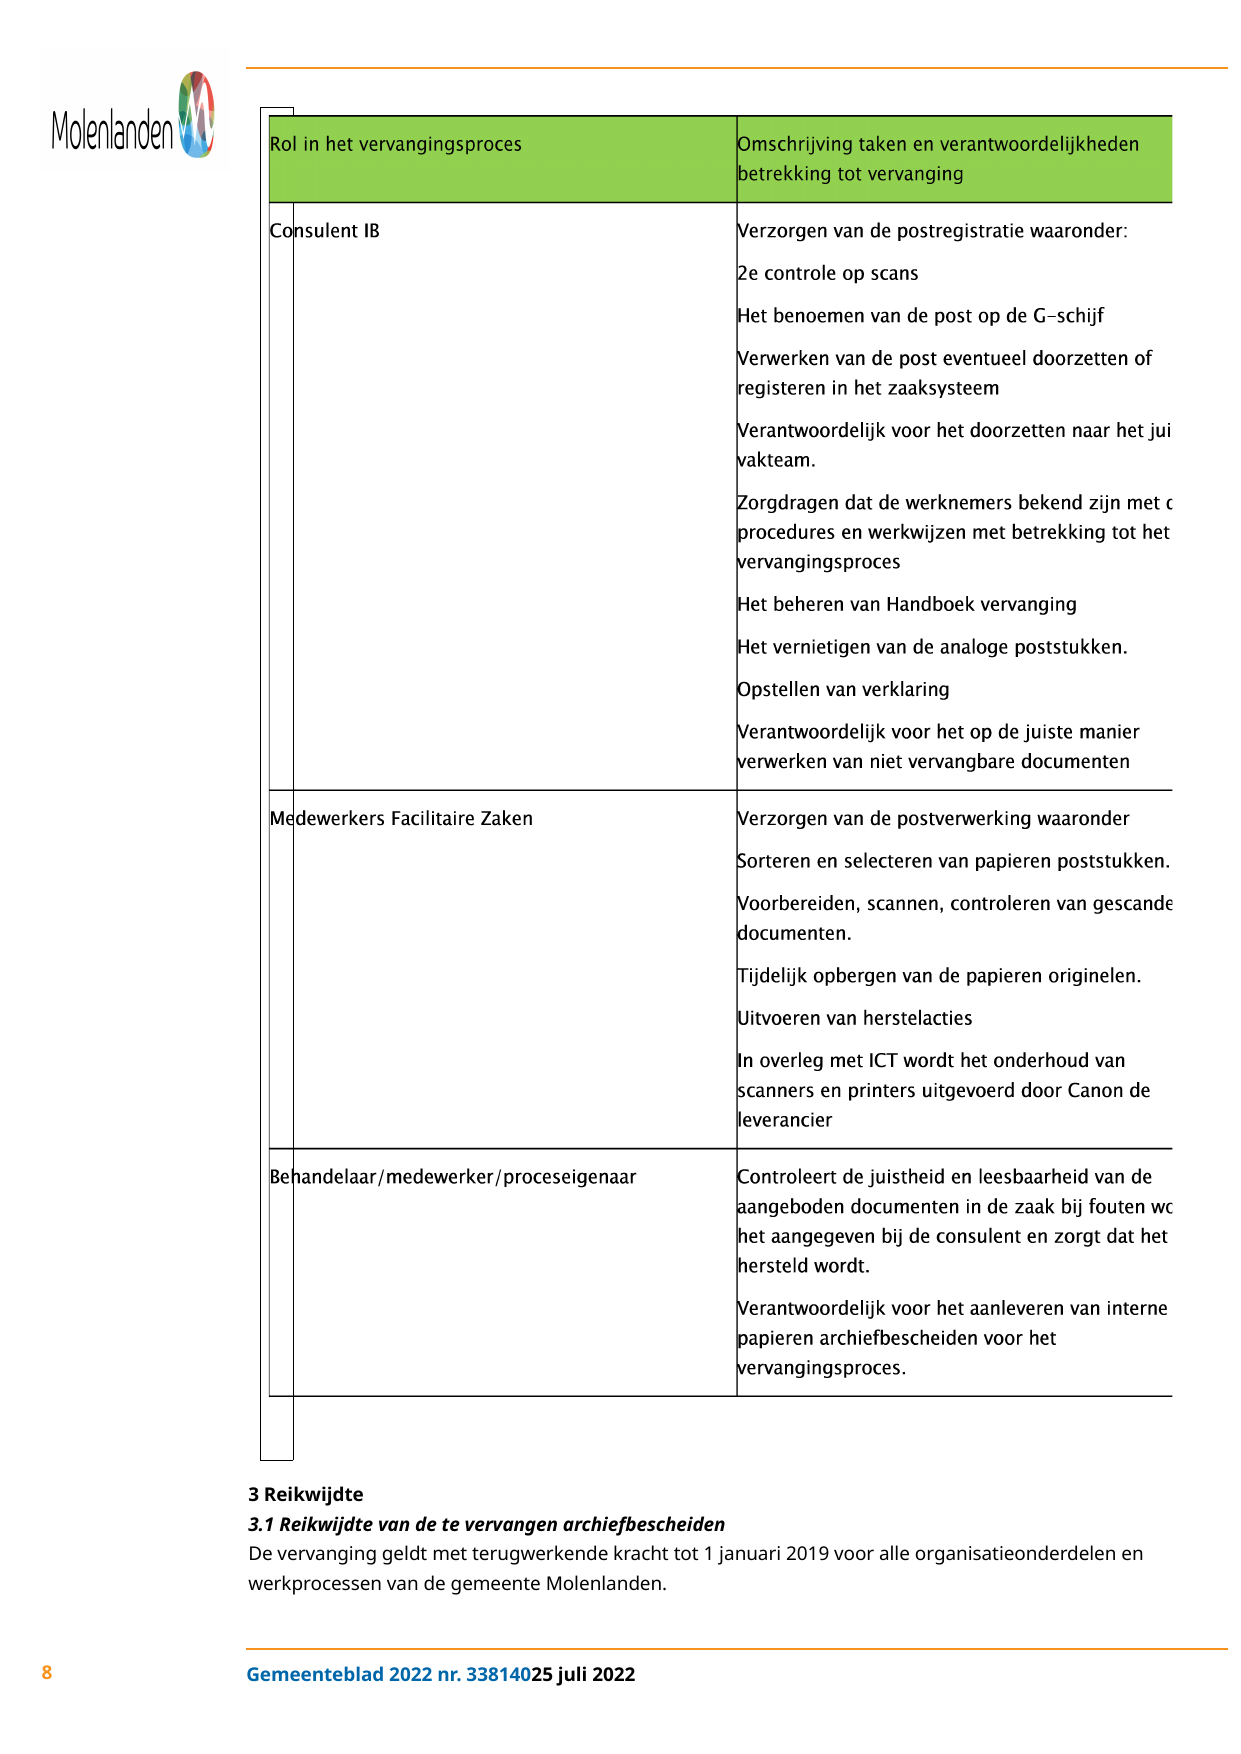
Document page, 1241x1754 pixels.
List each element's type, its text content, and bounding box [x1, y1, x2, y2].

text 3 Reikwijdte [248, 1481, 1152, 1507]
text De vervanging geldt met terugwerkende kracht tot 1 januari 2019 voor alle organisatieonderdelen en werkprocessen van de gemeente Molenlanden. [248, 1541, 1152, 1596]
picture [268, 115, 1173, 1451]
text 3.1 Reikwijdte van de te vervangen archiefbescheiden [248, 1511, 1152, 1537]
picture [41, 47, 231, 172]
